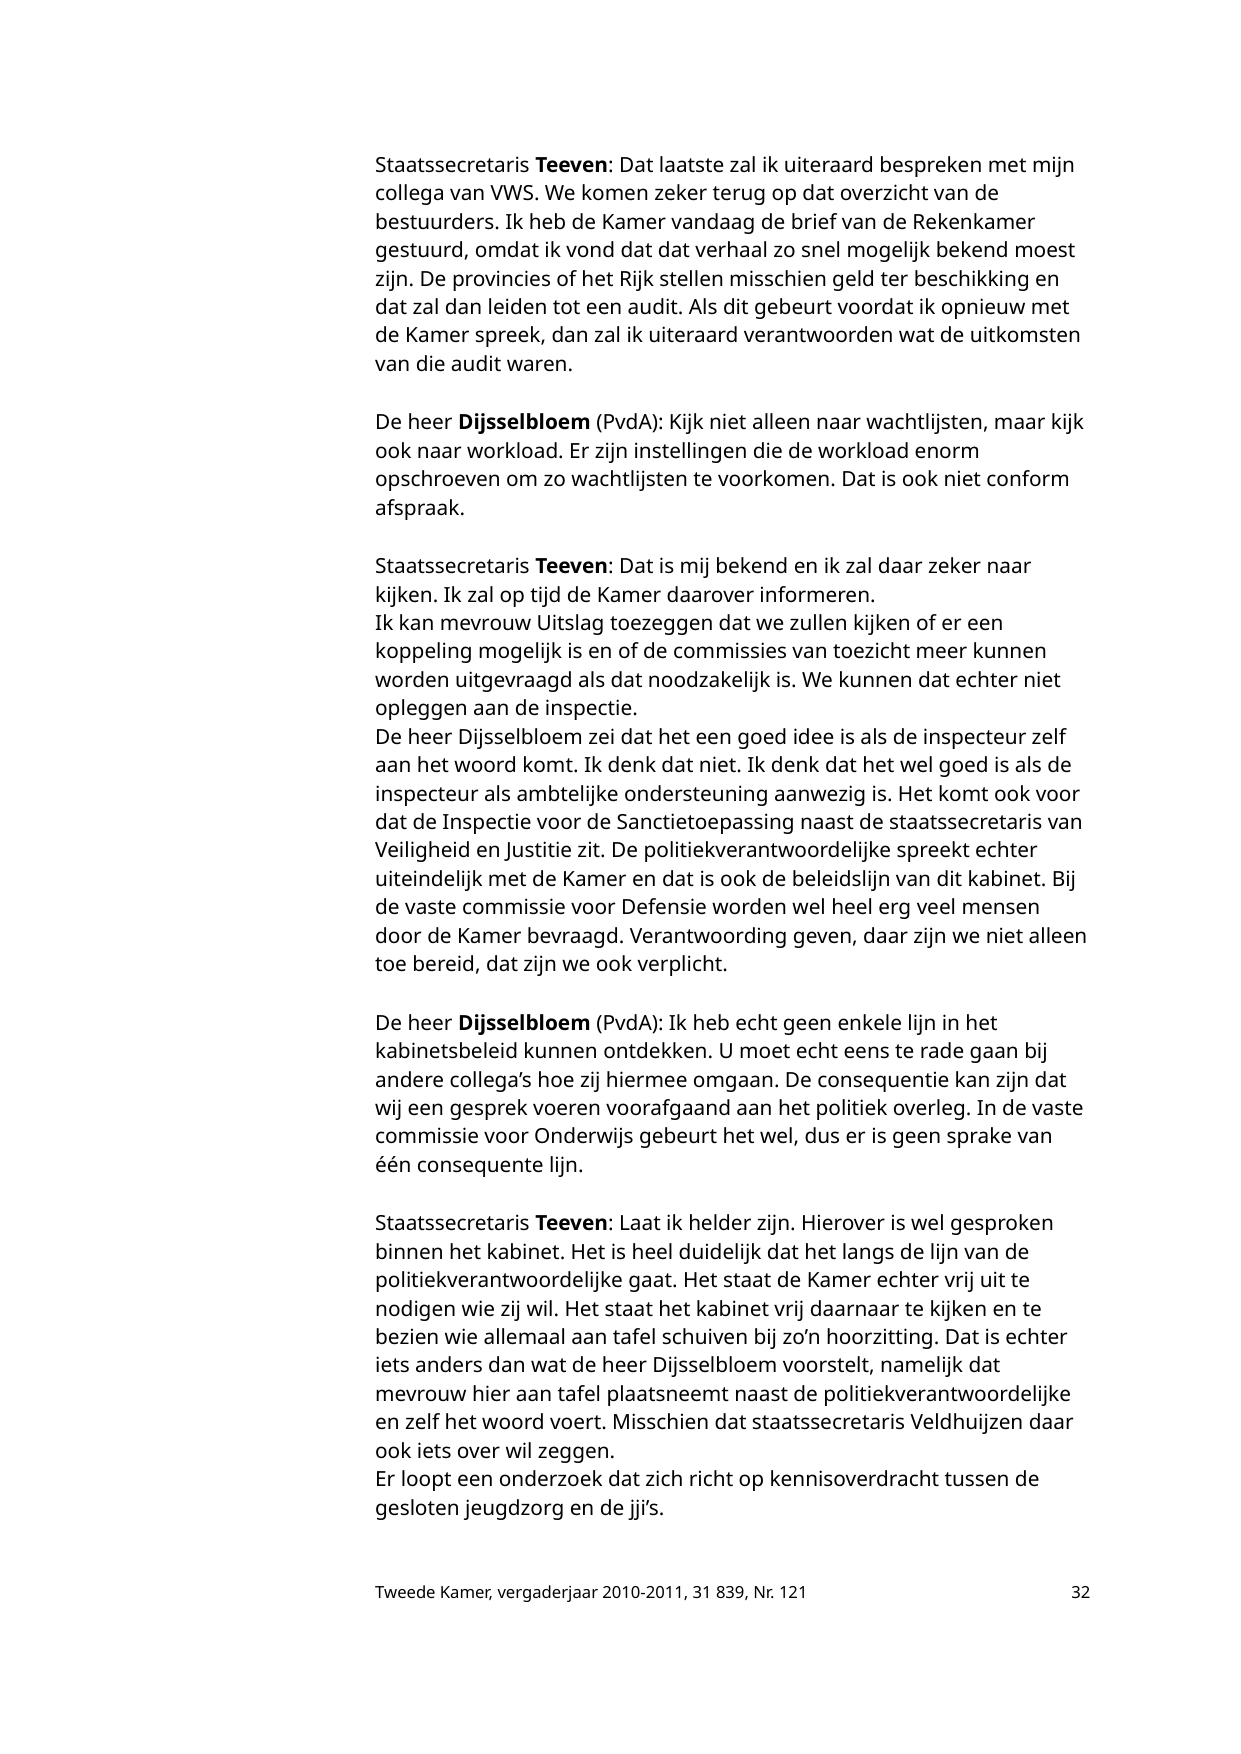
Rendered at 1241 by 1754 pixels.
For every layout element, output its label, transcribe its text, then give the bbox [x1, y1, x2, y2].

text De heer Dijsselbloem (PvdA): Kijk niet alleen naar wachtlijsten, maar kijk ook naar workload. Er zijn instellingen die de workload enorm opschroeven om zo wachtlijsten te voorkomen. Dat is ook niet conform afspraak. [375, 407, 1090, 521]
text Staatssecretaris Teeven: Dat laatste zal ik uiteraard bespreken met mijn collega van VWS. We komen zeker terug op dat overzicht van de bestuurders. Ik heb de Kamer vandaag de brief van de Rekenkamer gestuurd, omdat ik vond dat dat verhaal zo snel mogelijk bekend moest zijn. De provincies of het Rijk stellen misschien geld ter beschikking en dat zal dan leiden tot een audit. Als dit gebeurt voordat ik opnieuw met de Kamer spreek, dan zal ik uiteraard verantwoorden wat de uitkomsten van die audit waren. [375, 150, 1090, 377]
text Er loopt een onderzoek dat zich richt op kennisoverdracht tussen de gesloten jeugdzorg en de jji’s. [375, 1464, 1090, 1521]
text De heer Dijsselbloem zei dat het een goed idee is als de inspecteur zelf aan het woord komt. Ik denk dat niet. Ik denk dat het wel goed is als de inspecteur als ambtelijke ondersteuning aanwezig is. Het komt ook voor dat de Inspectie voor de Sanctietoepassing naast de staatssecretaris van Veiligheid en Justitie zit. De politiekverantwoordelijke spreekt echter uiteindelijk met de Kamer en dat is ook de beleidslijn van dit kabinet. Bij de vaste commissie voor Defensie worden wel heel erg veel mensen door de Kamer bevraagd. Verantwoording geven, daar zijn we niet alleen toe bereid, dat zijn we ook verplicht. [375, 722, 1090, 978]
text Staatssecretaris Teeven: Dat is mij bekend en ik zal daar zeker naar kijken. Ik zal op tijd de Kamer daarover informeren. [375, 551, 1090, 608]
text Ik kan mevrouw Uitslag toezeggen dat we zullen kijken of er een koppeling mogelijk is en of de commissies van toezicht meer kunnen worden uitgevraagd als dat noodzakelijk is. We kunnen dat echter niet opleggen aan de inspectie. [375, 608, 1090, 722]
text Staatssecretaris Teeven: Laat ik helder zijn. Hierover is wel gesproken binnen het kabinet. Het is heel duidelijk dat het langs de lijn van de politiekverantwoordelijke gaat. Het staat de Kamer echter vrij uit te nodigen wie zij wil. Het staat het kabinet vrij daarnaar te kijken en te bezien wie allemaal aan tafel schuiven bij zo’n hoorzitting. Dat is echter iets anders dan wat de heer Dijsselbloem voorstelt, namelijk dat mevrouw hier aan tafel plaatsneemt naast de politiekverantwoordelijke en zelf het woord voert. Misschien dat staatssecretaris Veldhuijzen daar ook iets over wil zeggen. [375, 1208, 1090, 1464]
text De heer Dijsselbloem (PvdA): Ik heb echt geen enkele lijn in het kabinetsbeleid kunnen ontdekken. U moet echt eens te rade gaan bij andere collega’s hoe zij hiermee omgaan. De consequentie kan zijn dat wij een gesprek voeren voorafgaand aan het politiek overleg. In de vaste commissie voor Onderwijs gebeurt het wel, dus er is geen sprake van één consequente lijn. [375, 1008, 1090, 1178]
